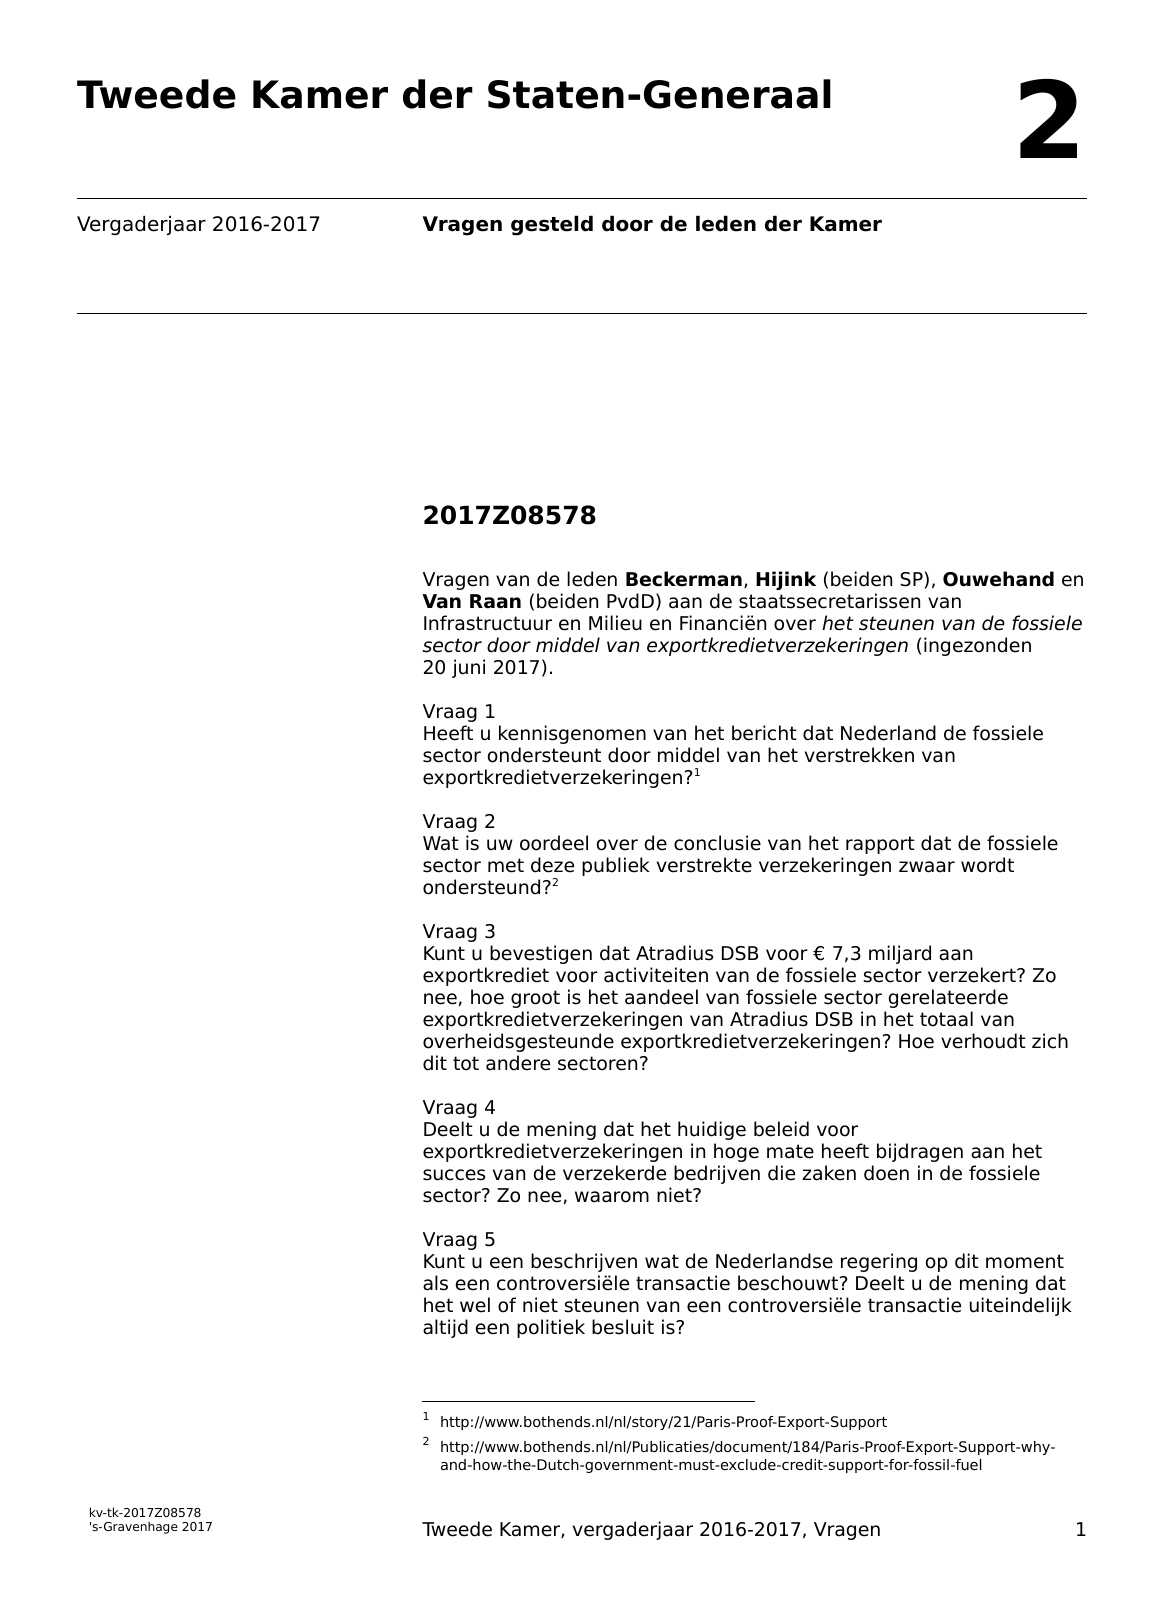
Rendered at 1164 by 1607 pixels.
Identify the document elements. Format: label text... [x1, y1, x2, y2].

table_cell Vergaderjaar 2016-2017 [77, 199, 422, 313]
text Vragen van de leden Beckerman, Hijink (beiden SP), Ouwehand en Van Raan (beiden PvdD) aan de staatssecretarissen van Infrastructuur en Milieu en Financiën over het steunen van de fossiele sector door middel van exportkredietverzekeringen (ingezonden 20 juni 2017). [422, 569, 1087, 679]
text Vraag 5 [422, 1229, 1087, 1251]
text http://www.bothends.nl/nl/story/21/Paris-Proof-Export-Support [422, 1410, 1087, 1432]
text Wat is uw oordeel over de conclusie van het rapport dat de fossiele sector met deze publiek verstrekte verzekeringen zwaar wordt ondersteund? [422, 833, 1087, 899]
text Vraag 1 [422, 701, 1087, 723]
text Vraag 3 [422, 921, 1087, 943]
text Vraag 2 [422, 811, 1087, 833]
text Kunt u een beschrijven wat de Nederlandse regering op dit moment als een controversiële transactie beschouwt? Deelt u de mening dat het wel of niet steunen van een controversiële transactie uiteindelijk altijd een politiek besluit is? [422, 1251, 1087, 1339]
text Kunt u bevestigen dat Atradius DSB voor € 7,3 miljard aan exportkrediet voor activiteiten van de fossiele sector verzekert? Zo nee, hoe groot is het aandeel van fossiele sector gerelateerde exportkredietverzekeringen van Atradius DSB in het totaal van overheidsgesteunde exportkredietverzekeringen? Hoe verhoudt zich dit tot andere sectoren? [422, 943, 1087, 1075]
table_header 2 [886, 59, 1087, 198]
text http://www.bothends.nl/nl/Publicaties/document/184/Paris-Proof-Export-Support-why-and-how-the-Dutch-government-must-exclude-credit-support-for-fossil-fuel [422, 1435, 1087, 1474]
text 's-Gravenhage 2017 [88, 1520, 323, 1534]
text kv-tk-2017Z08578 [88, 1506, 323, 1520]
text Deelt u de mening dat het huidige beleid voor exportkredietverzekeringen in hoge mate heeft bijdragen aan het succes van de verzekerde bedrijven die zaken doen in de fossiele sector? Zo nee, waarom niet? [422, 1119, 1087, 1207]
table_cell Vragen gesteld door de leden der Kamer [422, 199, 1087, 313]
text Vraag 4 [422, 1097, 1087, 1119]
table_header Tweede Kamer der Staten-Generaal [77, 59, 886, 198]
text 2017Z08578 [422, 501, 1087, 531]
text Heeft u kennisgenomen van het bericht dat Nederland de fossiele sector ondersteunt door middel van het verstrekken van exportkredietverzekeringen? [422, 723, 1087, 789]
